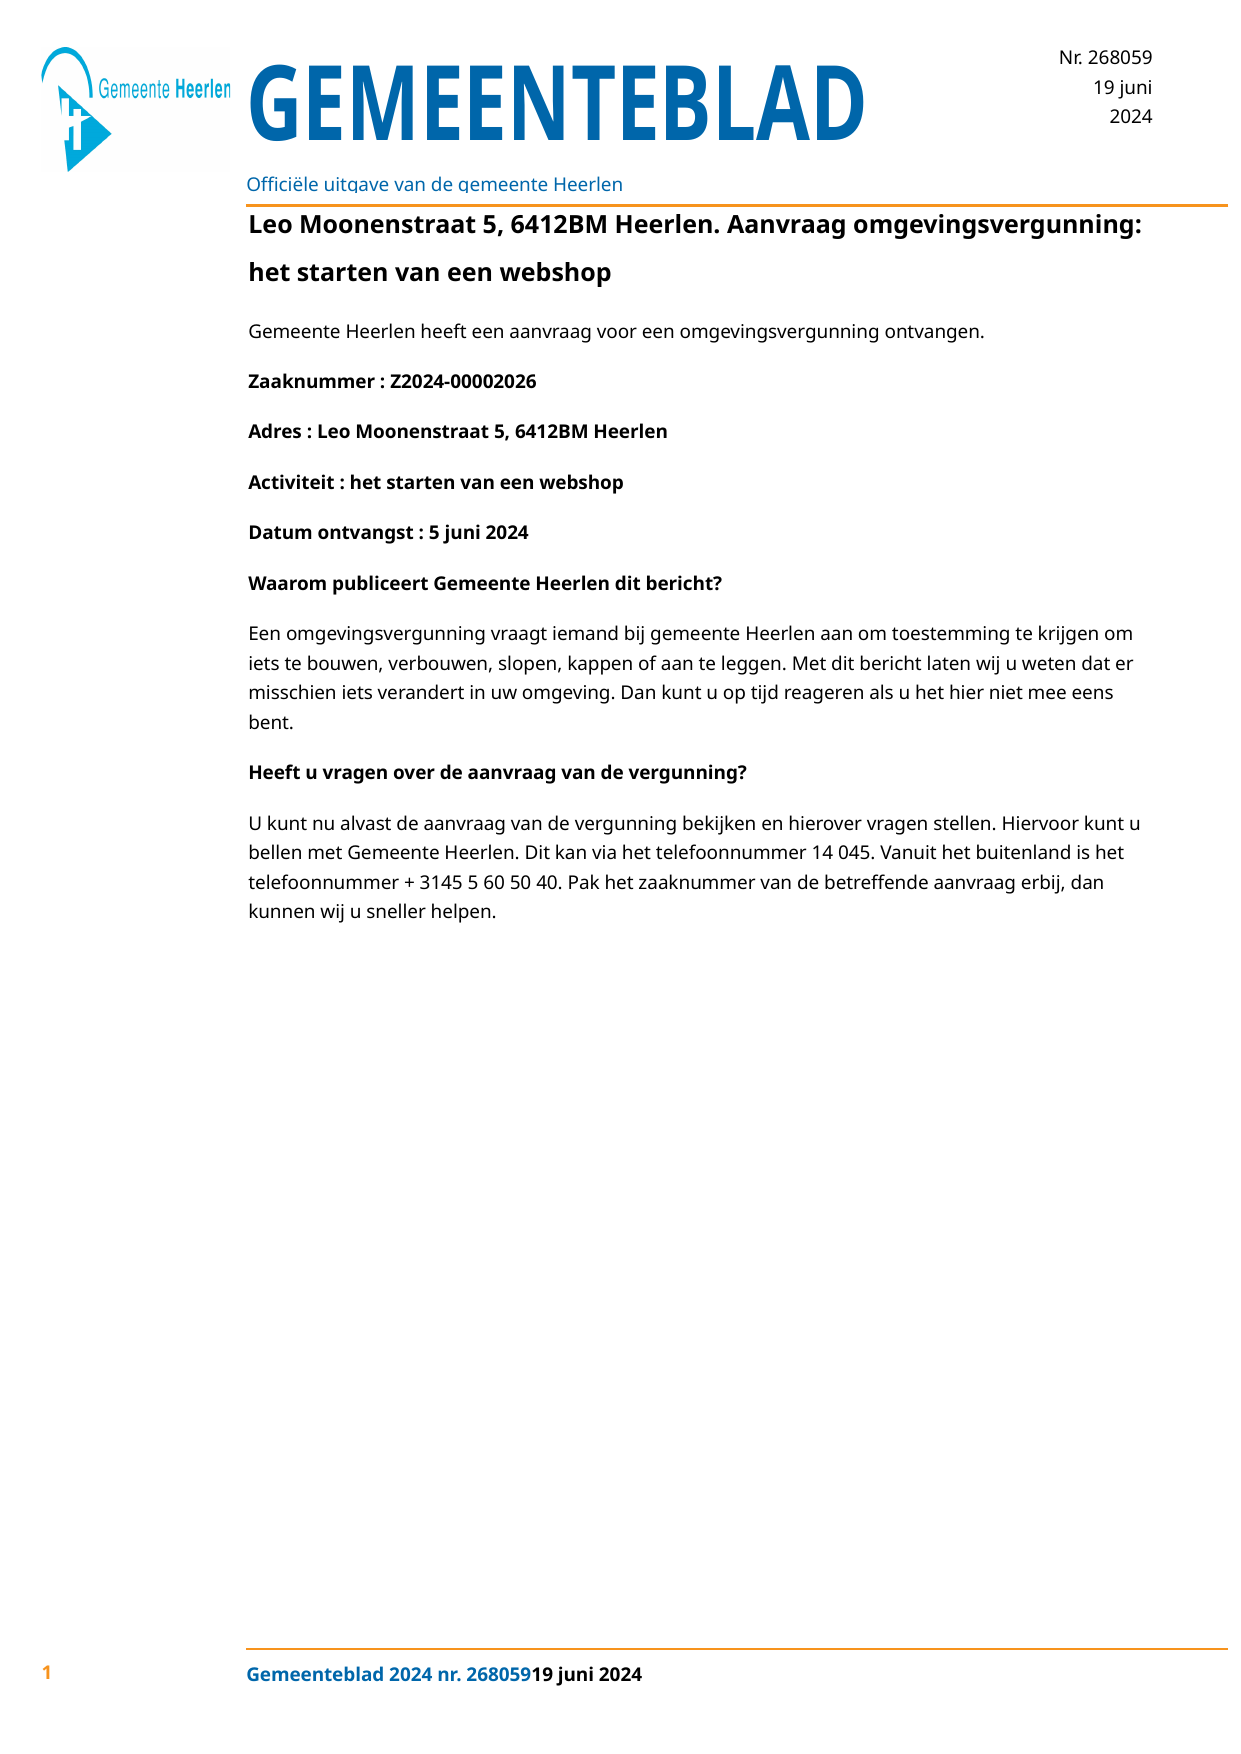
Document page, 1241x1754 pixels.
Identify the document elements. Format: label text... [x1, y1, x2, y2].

picture [41, 47, 231, 172]
text Gemeente Heerlen heeft een aanvraag voor een omgevingsvergunning ontvangen. [248, 318, 1152, 344]
text Een omgevingsvergunning vraagt iemand bij gemeente Heerlen aan om toestemming te krijgen om iets te bouwen, verbouwen, slopen, kappen of aan te leggen. Met dit bericht laten wij u weten dat er misschien iets verandert in uw omgeving. Dan kunt u op tijd reageren als u het hier niet mee eens bent. [248, 620, 1152, 735]
text Datum ontvangst : 5 juni 2024 [248, 519, 1152, 545]
text Waarom publiceert Gemeente Heerlen dit bericht? [248, 570, 1152, 596]
text Zaaknummer : Z2024-00002026 [248, 368, 1152, 394]
text Leo Moonenstraat 5, 6412BM Heerlen. Aanvraag omgevingsvergunning: het starten van een webshop [248, 207, 1152, 288]
text Activiteit : het starten van een webshop [248, 469, 1152, 495]
text Adres : Leo Moonenstraat 5, 6412BM Heerlen [248, 419, 1152, 444]
text U kunt nu alvast de aanvraag van de vergunning bekijken en hierover vragen stellen. Hiervoor kunt u bellen met Gemeente Heerlen. Dit kan via het telefoonnummer 14 045. Vanuit het buitenland is het telefoonnummer + 3145 5 60 50 40. Pak het zaaknummer van de betreffende aanvraag erbij, dan kunnen wij u sneller helpen. [248, 810, 1152, 924]
text Heeft u vragen over de aanvraag van de vergunning? [248, 759, 1152, 785]
picture [41, 47, 59, 70]
